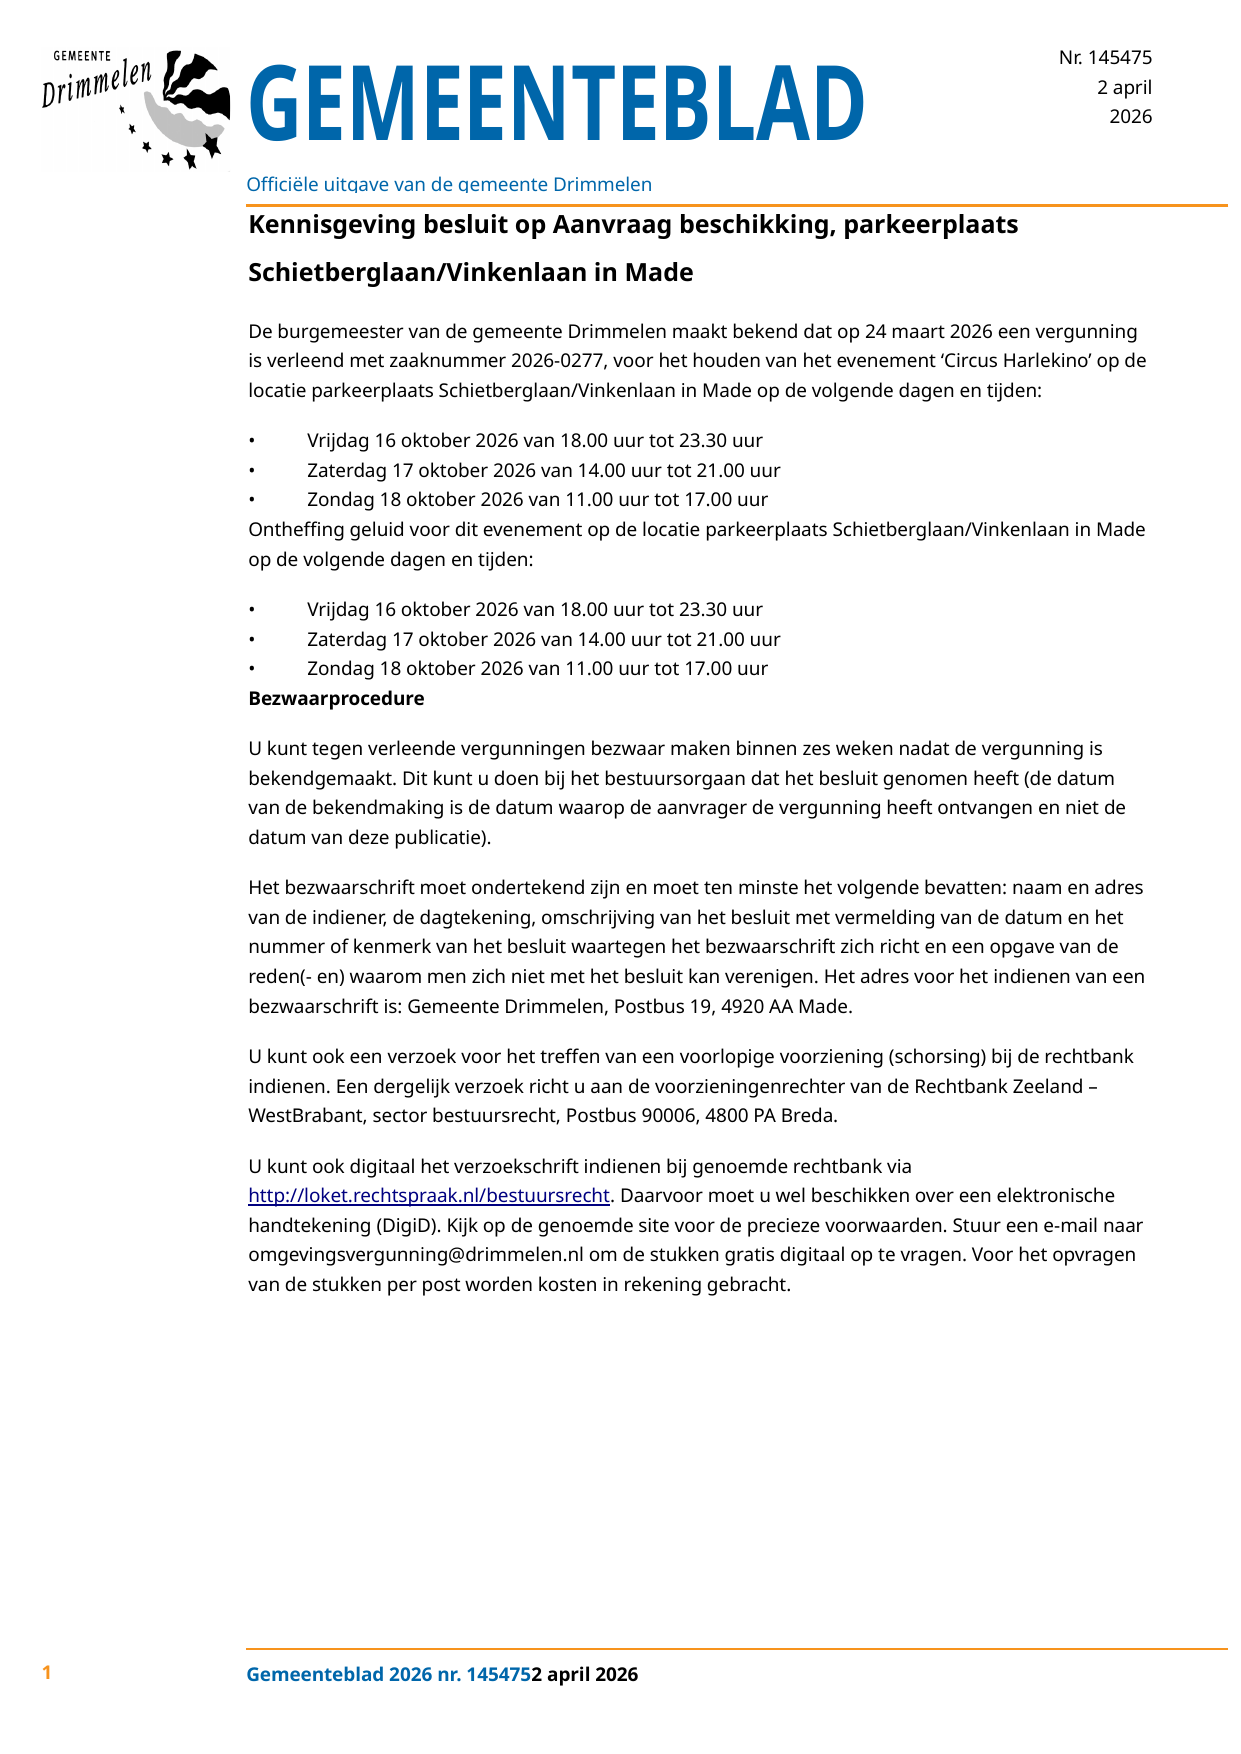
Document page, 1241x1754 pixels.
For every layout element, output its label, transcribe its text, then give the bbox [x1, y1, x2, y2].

list Vrijdag 16 oktober 2026 van 18.00 uur tot 23.30 uur [248, 427, 1152, 453]
text U kunt ook een verzoek voor het treffen van een voorlopige voorziening (schorsing) bij de rechtbank indienen. Een dergelijk verzoek richt u aan de voorzieningenrechter van de Rechtbank Zeeland – WestBrabant, sector bestuursrecht, Postbus 90006, 4800 PA Breda. [248, 1043, 1152, 1128]
list Zaterdag 17 oktober 2026 van 14.00 uur tot 21.00 uur [248, 457, 1152, 483]
picture [41, 47, 231, 172]
list Zondag 18 oktober 2026 van 11.00 uur tot 17.00 uur [248, 487, 1152, 512]
list Vrijdag 16 oktober 2026 van 18.00 uur tot 23.30 uur [248, 596, 1152, 622]
text De burgemeester van de gemeente Drimmelen maakt bekend dat op 24 maart 2026 een vergunning is verleend met zaaknummer 2026-0277, voor het houden van het evenement ‘Circus Harlekino’ op de locatie parkeerplaats Schietberglaan/Vinkenlaan in Made op de volgende dagen en tijden: [248, 318, 1152, 403]
text U kunt ook digitaal het verzoekschrift indienen bij genoemde rechtbank via http://loket.rechtspraak.nl/bestuursrecht. Daarvoor moet u wel beschikken over een elektronische handtekening (DigiD). Kijk op de genoemde site voor de precieze voorwaarden. Stuur een e-mail naar omgevingsvergunning@drimmelen.nl om de stukken gratis digitaal op te vragen. Voor het opvragen van de stukken per post worden kosten in rekening gebracht. [248, 1153, 1152, 1297]
text Bezwaarprocedure [248, 685, 1152, 711]
list Zondag 18 oktober 2026 van 11.00 uur tot 17.00 uur [248, 655, 1152, 681]
list Zaterdag 17 oktober 2026 van 14.00 uur tot 21.00 uur [248, 626, 1152, 652]
text Het bezwaarschrift moet ondertekend zijn en moet ten minste het volgende bevatten: naam en adres van de indiener, de dagtekening, omschrijving van het besluit met vermelding van de datum en het nummer of kenmerk van het besluit waartegen het bezwaarschrift zich richt en een opgave van de reden(- en) waarom men zich niet met het besluit kan verenigen. Het adres voor het indienen van een bezwaarschrift is: Gemeente Drimmelen, Postbus 19, 4920 AA Made. [248, 874, 1152, 1019]
text Kennisgeving besluit op Aanvraag beschikking, parkeerplaats Schietberglaan/Vinkenlaan in Made [248, 207, 1152, 288]
text U kunt tegen verleende vergunningen bezwaar maken binnen zes weken nadat de vergunning is bekendgemaakt. Dit kunt u doen bij het bestuursorgaan dat het besluit genomen heeft (de datum van de bekendmaking is de datum waarop de aanvrager de vergunning heeft ontvangen en niet de datum van deze publicatie). [248, 735, 1152, 850]
text Ontheffing geluid voor dit evenement op de locatie parkeerplaats Schietberglaan/Vinkenlaan in Made op de volgende dagen en tijden: [248, 516, 1152, 572]
